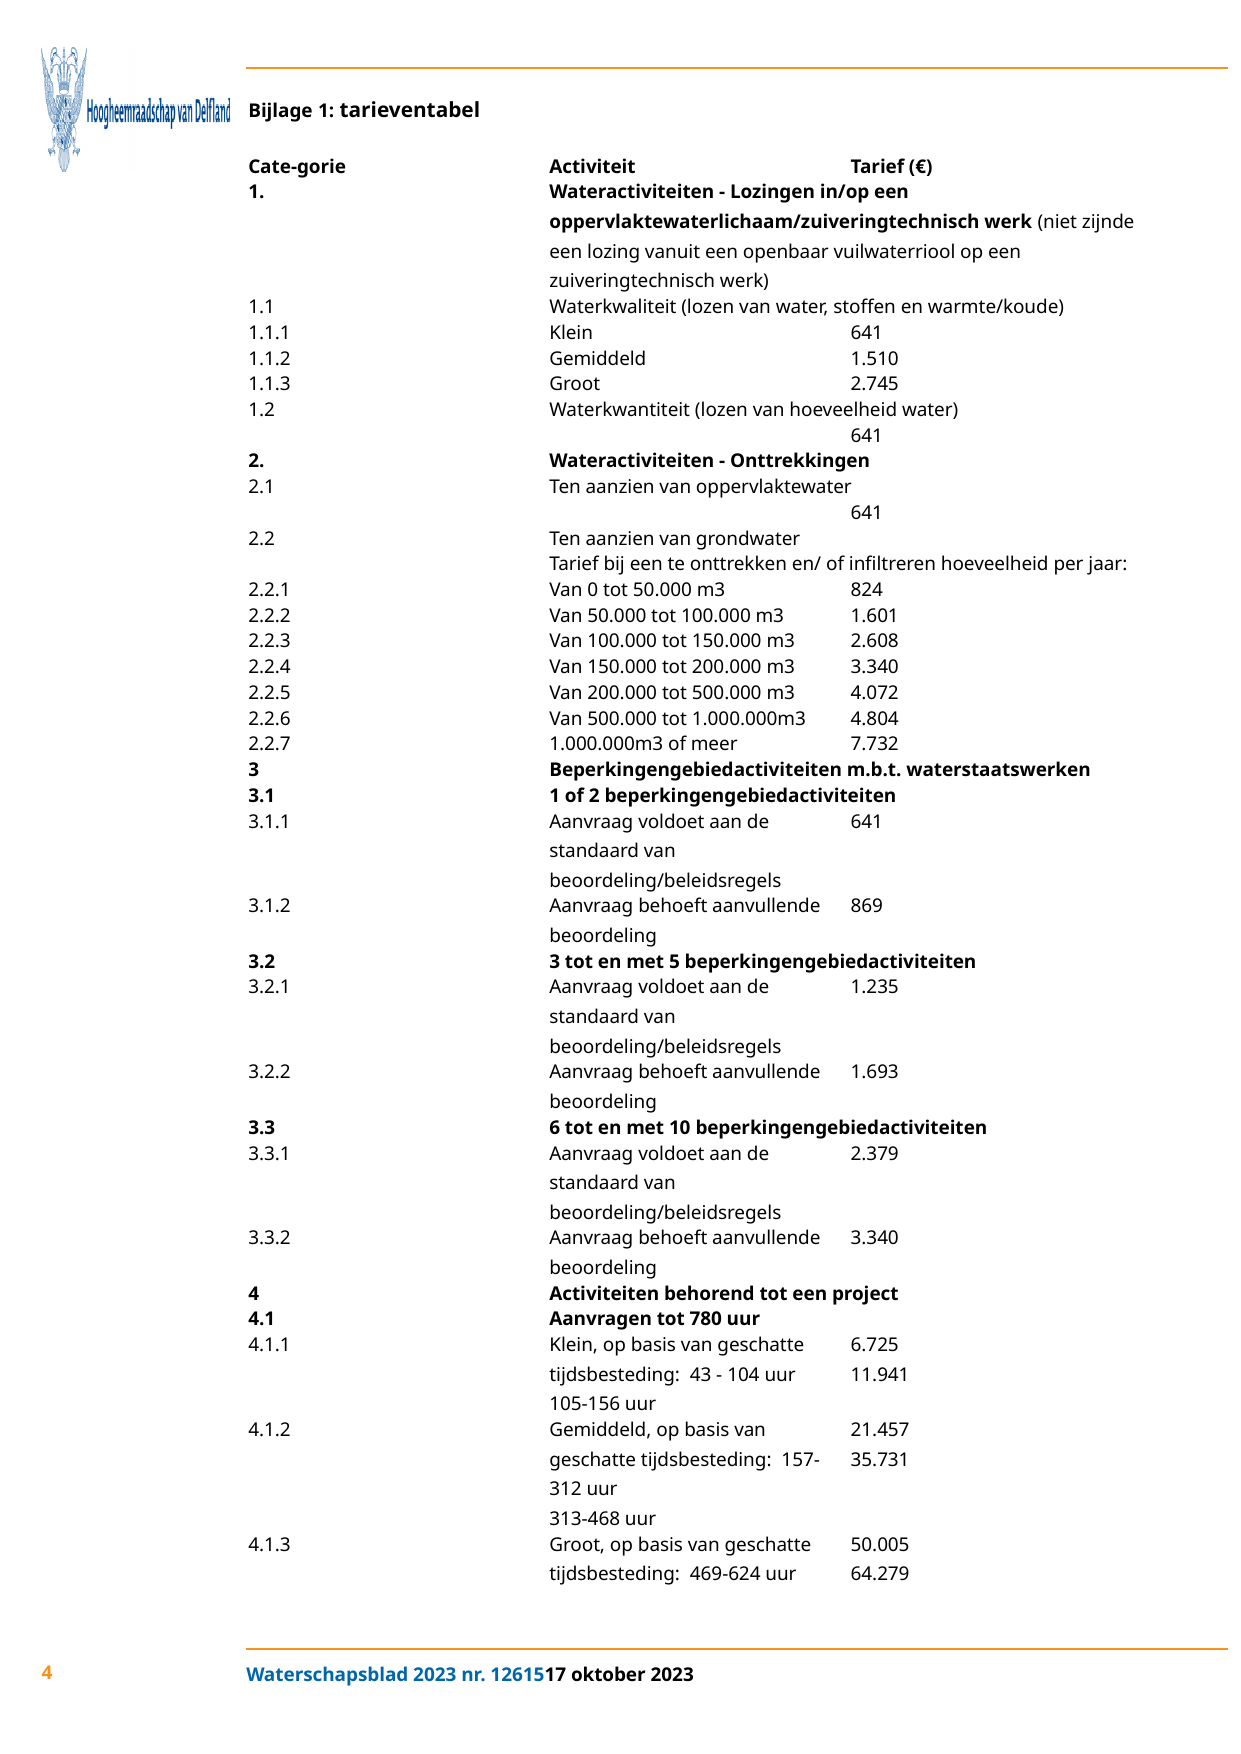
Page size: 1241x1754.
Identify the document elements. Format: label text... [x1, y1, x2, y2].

table_cell Klein [549, 319, 850, 345]
table_cell 3.340 [850, 654, 1152, 679]
table_cell 2.2.1 [248, 576, 549, 602]
table_cell Aanvraag voldoet aan de standaard van beoordeling/beleidsregels [549, 808, 850, 893]
table_cell 824 [850, 576, 1152, 602]
table_cell 2.2.4 [248, 654, 549, 679]
table_cell 3.3.2 [248, 1225, 549, 1280]
table_cell 4.1.2 [248, 1416, 549, 1531]
table_cell 21.457 35.731 [850, 1416, 1152, 1531]
text Bijlage 1: tarieventabel [248, 95, 1152, 123]
table_cell Van 50.000 tot 100.000 m3 [549, 602, 850, 628]
table_cell 1. [248, 179, 549, 293]
table_cell Aanvraag behoeft aanvullende beoordeling [549, 1225, 850, 1280]
table_cell Aanvraag voldoet aan de standaard van beoordeling/beleidsregels [549, 1140, 850, 1224]
picture [41, 47, 231, 172]
table_cell 3.2.1 [248, 974, 549, 1059]
table_cell 3 tot en met 5 beperkingengebiedactiviteiten [549, 948, 1152, 974]
table_cell 4 [248, 1280, 549, 1306]
table_cell 3.3.1 [248, 1140, 549, 1224]
table_cell 2.2.7 [248, 731, 549, 756]
table_cell 641 [850, 319, 1152, 345]
table_cell Van 0 tot 50.000 m3 [549, 576, 850, 602]
table_cell Aanvragen tot 780 uur [549, 1306, 1152, 1331]
table_cell Van 150.000 tot 200.000 m3 [549, 654, 850, 679]
table_cell 4.1.3 [248, 1531, 549, 1586]
table_cell Klein, op basis van geschatte tijdsbesteding: 43 - 104 uur 105-156 uur [549, 1331, 850, 1416]
table_cell 2.2.3 [248, 628, 549, 653]
table_cell Van 200.000 tot 500.000 m3 [549, 679, 850, 705]
table_cell 1.000.000m3 of meer [549, 731, 850, 756]
table_cell 2.379 [850, 1140, 1152, 1224]
table_cell Gemiddeld, op basis van geschatte tijdsbesteding: 157-312 uur 313-468 uur [549, 1416, 850, 1531]
table_cell 4.1.1 [248, 1331, 549, 1416]
table_cell Waterkwantiteit (lozen van hoeveelheid water) [549, 396, 1152, 422]
table_cell Groot, op basis van geschatte tijdsbesteding: 469-624 uur [549, 1531, 850, 1586]
table_cell [248, 422, 549, 448]
table_header Activiteit [549, 153, 850, 179]
table_cell 2.2 [248, 525, 549, 551]
table_cell 2. [248, 448, 549, 473]
table_cell 4.1 [248, 1306, 549, 1331]
table_cell 6.725 11.941 [850, 1331, 1152, 1416]
table_cell Van 100.000 tot 150.000 m3 [549, 628, 850, 653]
table_cell Ten aanzien van oppervlaktewater [549, 473, 1152, 499]
table_cell 3.1.2 [248, 893, 549, 948]
table_cell 1.2 [248, 396, 549, 422]
table_cell Tarief bij een te onttrekken en/ of infiltreren hoeveelheid per jaar: [549, 551, 1152, 576]
table_cell 2.745 [850, 370, 1152, 396]
table_cell 1.510 [850, 345, 1152, 370]
table_cell Activiteiten behorend tot een project [549, 1280, 1152, 1306]
table_cell 4.072 [850, 679, 1152, 705]
table_cell 2.2.2 [248, 602, 549, 628]
table_cell 3.340 [850, 1225, 1152, 1280]
table_cell 1.235 [850, 974, 1152, 1059]
table_cell 1.1.2 [248, 345, 549, 370]
table_cell 2.1 [248, 473, 549, 499]
table_cell 3.3 [248, 1114, 549, 1140]
table_cell Wateractiviteiten - Lozingen in/op een oppervlaktewaterlichaam/zuiveringtechnisch werk (niet zijnde een lozing vanuit een openbaar vuilwaterriool op een zuiveringtechnisch werk) [549, 179, 1152, 293]
table_cell 641 [850, 422, 1152, 448]
table_cell 7.732 [850, 731, 1152, 756]
table_cell Ten aanzien van grondwater [549, 525, 1152, 551]
table_header Cate-gorie [248, 153, 549, 179]
table_cell 3.1 [248, 782, 549, 808]
table_cell 2.608 [850, 628, 1152, 653]
table_cell 1.1 [248, 293, 549, 319]
table_cell Aanvraag behoeft aanvullende beoordeling [549, 893, 850, 948]
table_cell Groot [549, 370, 850, 396]
table_cell 3 [248, 756, 549, 782]
table_cell 1 of 2 beperkingengebiedactiviteiten [549, 782, 1152, 808]
table_cell 1.1.3 [248, 370, 549, 396]
table_cell [248, 499, 549, 525]
table_cell Gemiddeld [549, 345, 850, 370]
table_cell 869 [850, 893, 1152, 948]
table_cell 641 [850, 808, 1152, 893]
table_cell Beperkingengebiedactiviteiten m.b.t. waterstaatswerken [549, 756, 1152, 782]
table_cell 50.005 64.279 [850, 1531, 1152, 1586]
table_cell 1.693 [850, 1059, 1152, 1114]
table_cell Van 500.000 tot 1.000.000m3 [549, 705, 850, 731]
table_cell 4.804 [850, 705, 1152, 731]
table_cell 2.2.5 [248, 679, 549, 705]
table_cell 6 tot en met 10 beperkingengebiedactiviteiten [549, 1114, 1152, 1140]
table_cell Waterkwaliteit (lozen van water, stoffen en warmte/koude) [549, 293, 1152, 319]
table_cell Aanvraag behoeft aanvullende beoordeling [549, 1059, 850, 1114]
table_cell [549, 499, 850, 525]
table_cell 3.2 [248, 948, 549, 974]
table_header Tarief (€) [850, 153, 1152, 179]
table_cell Wateractiviteiten - Onttrekkingen [549, 448, 1152, 473]
table_cell 3.2.2 [248, 1059, 549, 1114]
table_cell 1.1.1 [248, 319, 549, 345]
table_cell 641 [850, 499, 1152, 525]
table_cell [248, 551, 549, 576]
table_cell 1.601 [850, 602, 1152, 628]
table_cell 2.2.6 [248, 705, 549, 731]
table_cell [549, 422, 850, 448]
table_cell 3.1.1 [248, 808, 549, 893]
table_cell Aanvraag voldoet aan de standaard van beoordeling/beleidsregels [549, 974, 850, 1059]
